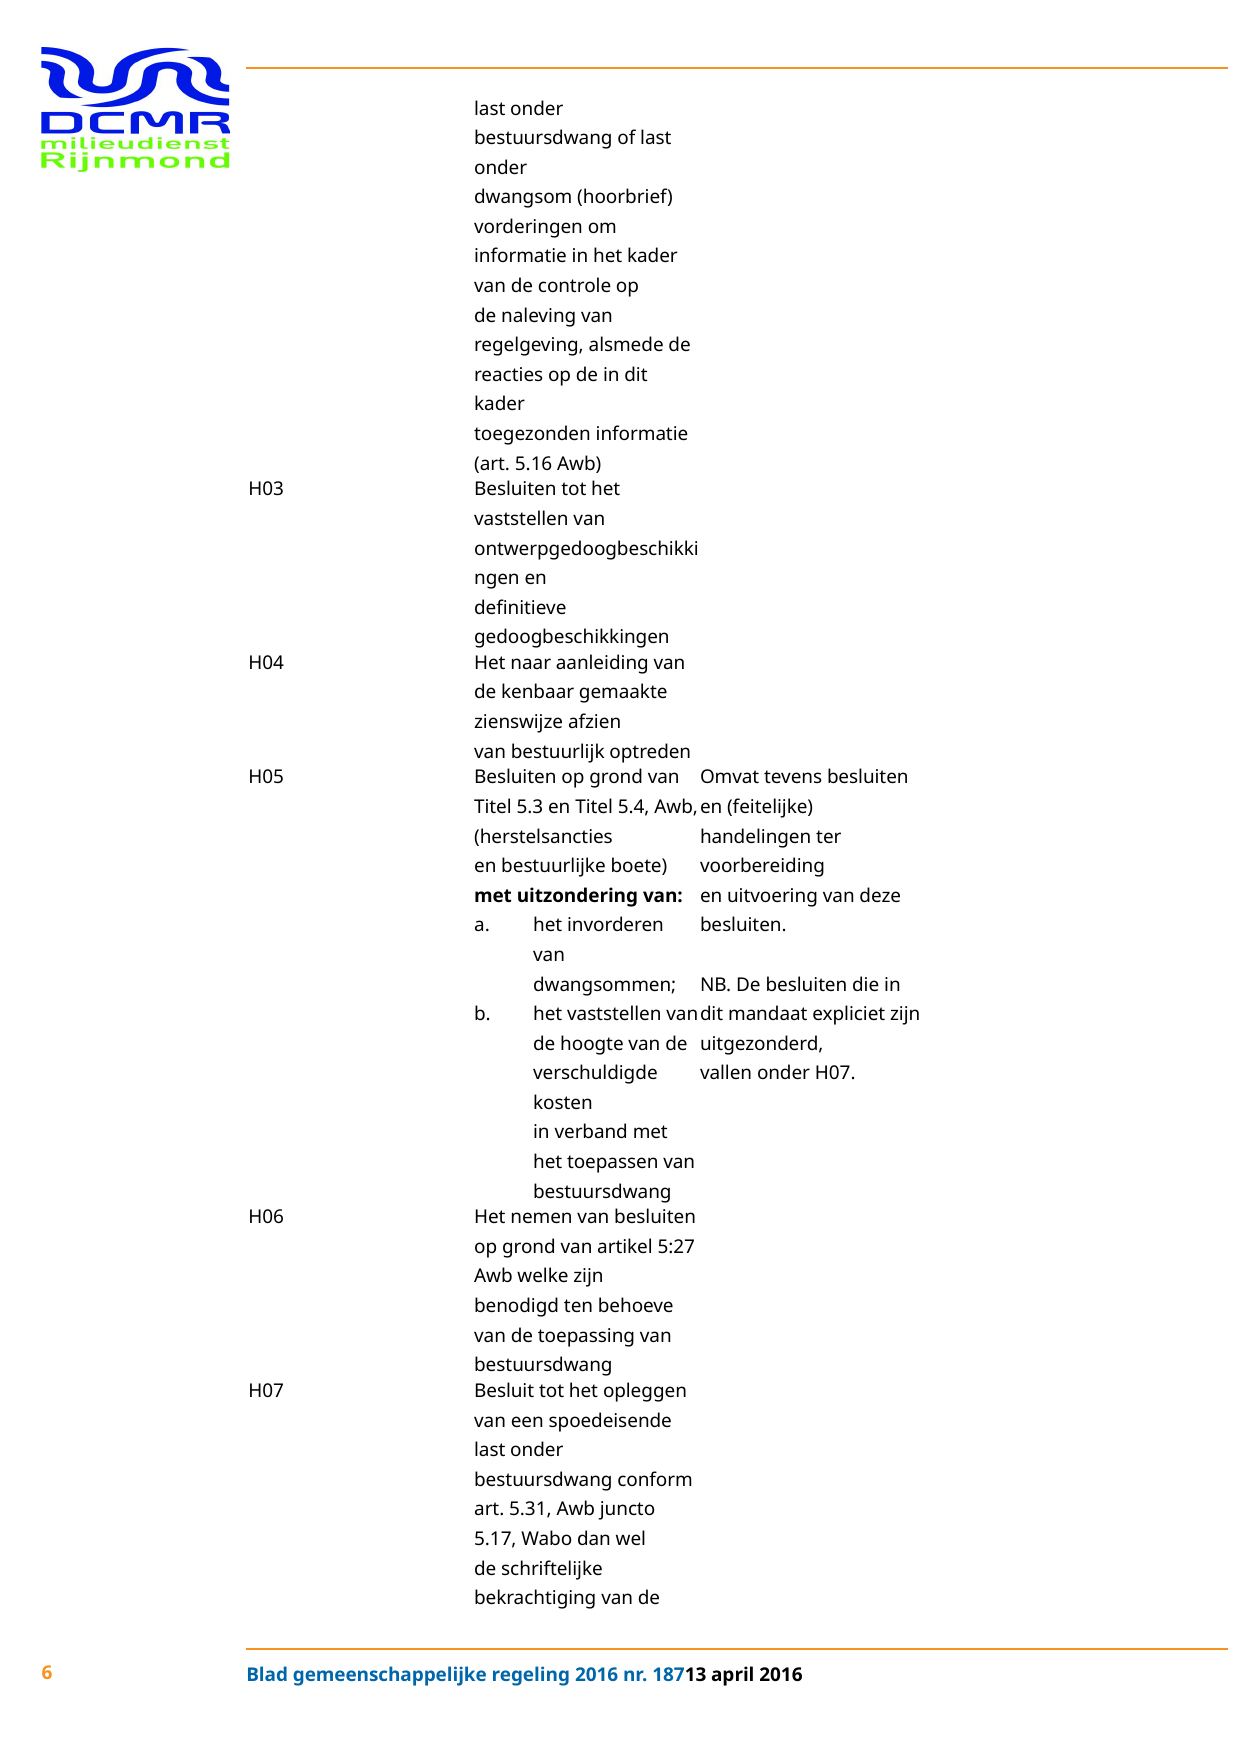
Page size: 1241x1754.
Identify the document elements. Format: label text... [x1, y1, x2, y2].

table_cell [700, 1204, 926, 1377]
table_cell H03 [248, 476, 474, 649]
table_cell [248, 95, 474, 476]
table_cell Het naar aanleiding van de kenbaar gemaakte zienswijze afzien van bestuurlijk optreden [474, 649, 700, 764]
table_cell [700, 1377, 926, 1610]
table_cell [926, 476, 1152, 649]
table_cell Besluiten tot het vaststellen van ontwerpgedoogbeschikkingen en definitieve gedoogbeschikkingen [474, 476, 700, 649]
table_cell [926, 1204, 1152, 1377]
table_cell [926, 1377, 1152, 1610]
table_cell last onder bestuursdwang of last onder dwangsom (hoorbrief) vorderingen om informatie in het kader van de controle op de naleving van regelgeving, alsmede de reacties op de in dit kader toegezonden informatie (art. 5.16 Awb) [474, 95, 700, 476]
table_cell H04 [248, 649, 474, 764]
table_cell Besluit tot het opleggen van een spoedeisende last onder bestuursdwang conform art. 5.31, Awb juncto 5.17, Wabo dan wel de schriftelijke bekrachtiging van de [474, 1377, 700, 1610]
table_cell Besluiten op grond van Titel 5.3 en Titel 5.4, Awb, (herstelsancties en bestuurlijke boete) met uitzondering van: het invorderen van dwangsommen; het vaststellen van de hoogte van de verschuldigde kosten in verband met het toepassen van bestuursdwang [474, 764, 700, 1203]
table_cell Het nemen van besluiten op grond van artikel 5:27 Awb welke zijn benodigd ten behoeve van de toepassing van bestuursdwang [474, 1204, 700, 1377]
picture [41, 47, 231, 172]
table_cell H05 [248, 764, 474, 1203]
table_cell [700, 649, 926, 764]
table_cell [926, 649, 1152, 764]
table_cell [700, 476, 926, 649]
table_cell Omvat tevens besluiten en (feitelijke) handelingen ter voorbereiding en uitvoering van deze besluiten. NB. De besluiten die in dit mandaat expliciet zijn uitgezonderd, vallen onder H07. [700, 764, 926, 1203]
table_cell [926, 764, 1152, 1203]
table_cell H06 [248, 1204, 474, 1377]
table_cell H07 [248, 1377, 474, 1610]
table_cell [926, 95, 1152, 476]
table_cell [700, 95, 926, 476]
